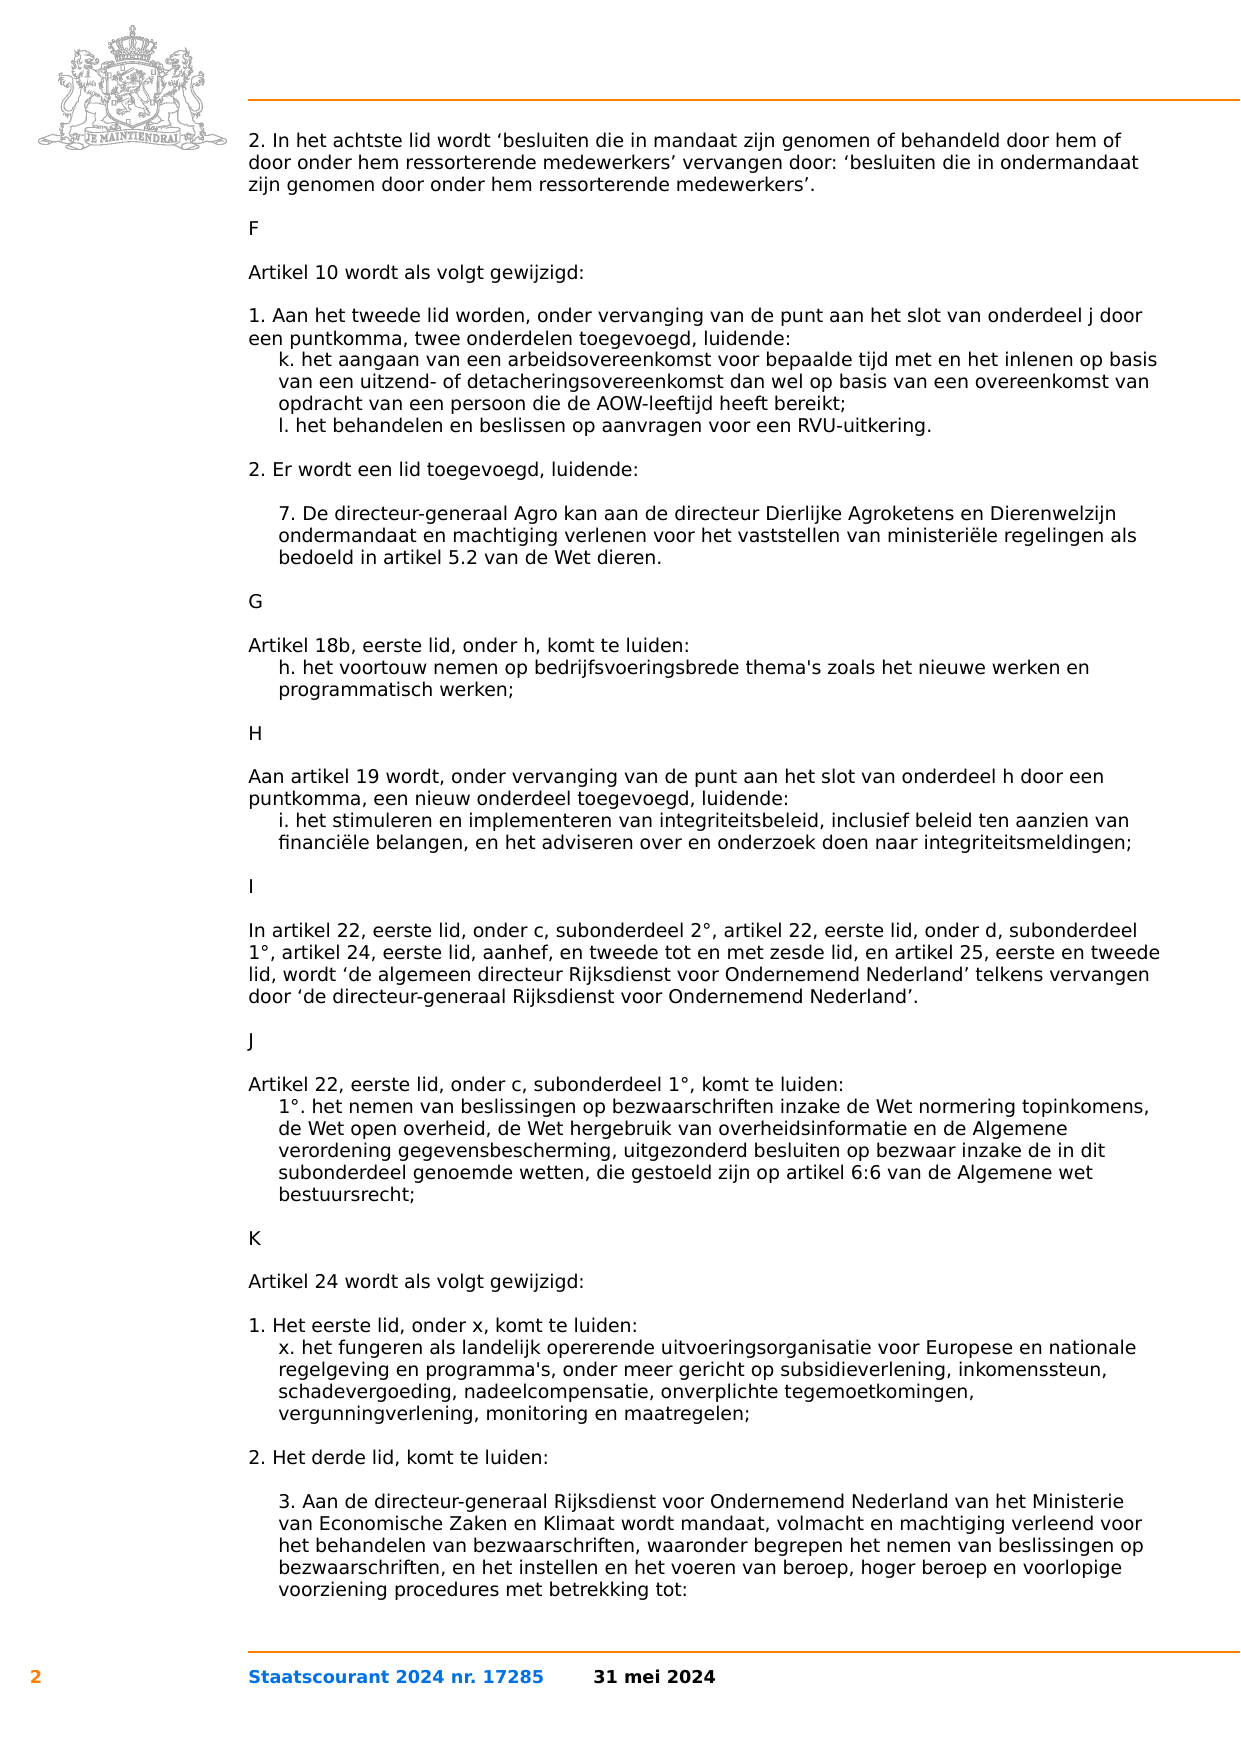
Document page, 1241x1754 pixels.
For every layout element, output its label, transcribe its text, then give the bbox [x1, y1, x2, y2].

text x. het fungeren als landelijk opererende uitvoeringsorganisatie voor Europese en nationale regelgeving en programma's, onder meer gericht op subsidieverlening, inkomenssteun, schadevergoeding, nadeelcompensatie, onverplichte tegemoetkomingen, vergunningverlening, monitoring en maatregelen; [278, 1337, 1163, 1425]
text G [248, 591, 1163, 613]
text l. het behandelen en beslissen op aanvragen voor een RVU-uitkering. [278, 415, 1163, 437]
text Artikel 18b, eerste lid, onder h, komt te luiden: [248, 635, 1163, 657]
text K [248, 1227, 1163, 1249]
text H [248, 722, 1163, 744]
text 2. Het derde lid, komt te luiden: [248, 1447, 1163, 1469]
text 2. Er wordt een lid toegevoegd, luidende: [248, 459, 1163, 481]
text k. het aangaan van een arbeidsovereenkomst voor bepaalde tijd met en het inlenen op basis van een uitzend- of detacheringsovereenkomst dan wel op basis van een overeenkomst van opdracht van een persoon die de AOW-leeftijd heeft bereikt; [278, 349, 1163, 415]
text i. het stimuleren en implementeren van integriteitsbeleid, inclusief beleid ten aanzien van financiële belangen, en het adviseren over en onderzoek doen naar integriteitsmeldingen; [278, 810, 1163, 854]
text I [248, 876, 1163, 898]
text In artikel 22, eerste lid, onder c, subonderdeel 2°, artikel 22, eerste lid, onder d, subonderdeel 1°, artikel 24, eerste lid, aanhef, en tweede tot en met zesde lid, en artikel 25, eerste en tweede lid, wordt ‘de algemeen directeur Rijksdienst voor Ondernemend Nederland’ telkens vervangen door ‘de directeur-generaal Rijksdienst voor Ondernemend Nederland’. [248, 920, 1163, 1008]
picture [38, 25, 227, 150]
text 3. Aan de directeur-generaal Rijksdienst voor Ondernemend Nederland van het Ministerie van Economische Zaken en Klimaat wordt mandaat, volmacht en machtiging verleend voor het behandelen van bezwaarschriften, waaronder begrepen het nemen van beslissingen op bezwaarschriften, en het instellen en het voeren van beroep, hoger beroep en voorlopige voorziening procedures met betrekking tot: [278, 1491, 1163, 1601]
text 1. Het eerste lid, onder x, komt te luiden: [248, 1315, 1163, 1337]
text Artikel 24 wordt als volgt gewijzigd: [248, 1271, 1163, 1293]
text 1. Aan het tweede lid worden, onder vervanging van de punt aan het slot van onderdeel j door een puntkomma, twee onderdelen toegevoegd, luidende: [248, 305, 1163, 349]
text Artikel 10 wordt als volgt gewijzigd: [248, 262, 1163, 283]
text Artikel 22, eerste lid, onder c, subonderdeel 1°, komt te luiden: [248, 1074, 1163, 1096]
text Aan artikel 19 wordt, onder vervanging van de punt aan het slot van onderdeel h door een puntkomma, een nieuw onderdeel toegevoegd, luidende: [248, 766, 1163, 810]
text 1°. het nemen van beslissingen op bezwaarschriften inzake de Wet normering topinkomens, de Wet open overheid, de Wet hergebruik van overheidsinformatie en de Algemene verordening gegevensbescherming, uitgezonderd besluiten op bezwaar inzake de in dit subonderdeel genoemde wetten, die gestoeld zijn op artikel 6:6 van de Algemene wet bestuursrecht; [278, 1096, 1163, 1206]
text F [248, 218, 1163, 240]
text 2. In het achtste lid wordt ‘besluiten die in mandaat zijn genomen of behandeld door hem of door onder hem ressorterende medewerkers’ vervangen door: ‘besluiten die in ondermandaat zijn genomen door onder hem ressorterende medewerkers’. [248, 130, 1163, 196]
text h. het voortouw nemen op bedrijfsvoeringsbrede thema's zoals het nieuwe werken en programmatisch werken; [278, 657, 1163, 701]
text 7. De directeur-generaal Agro kan aan de directeur Dierlijke Agroketens en Dierenwelzijn ondermandaat en machtiging verlenen voor het vaststellen van ministeriële regelingen als bedoeld in artikel 5.2 van de Wet dieren. [278, 503, 1163, 569]
text J [248, 1030, 1163, 1052]
